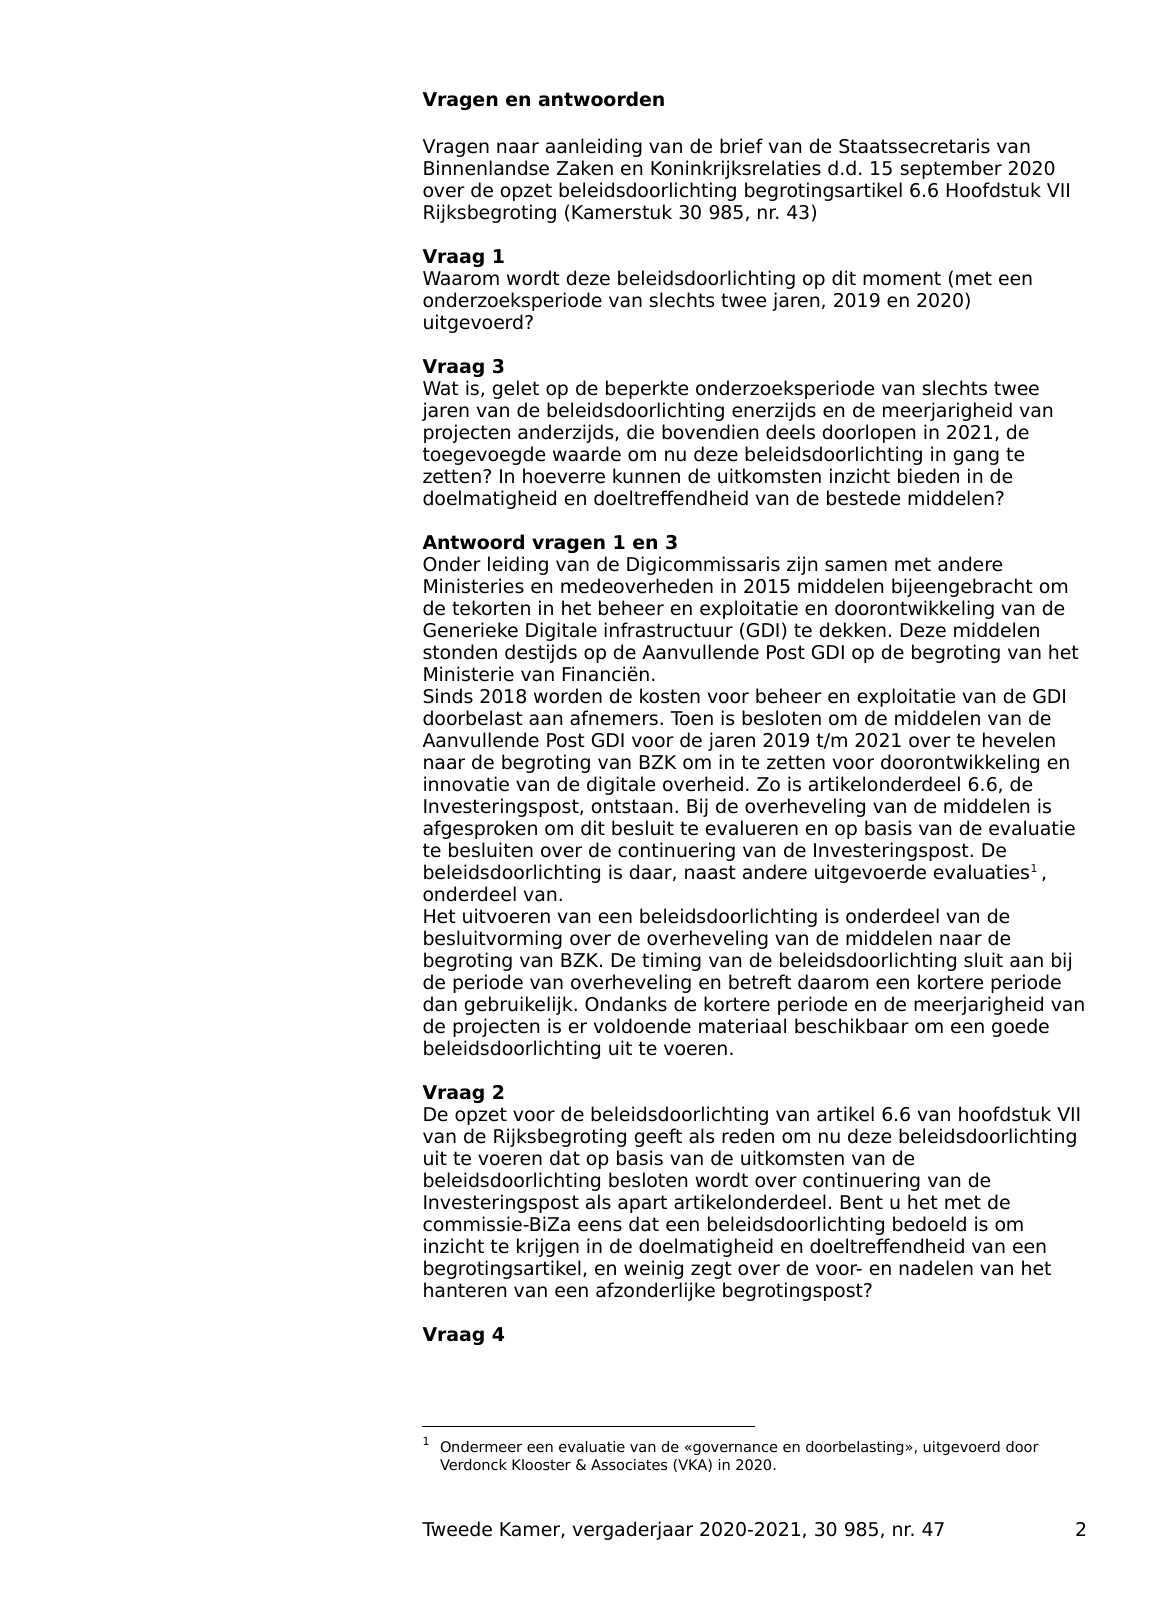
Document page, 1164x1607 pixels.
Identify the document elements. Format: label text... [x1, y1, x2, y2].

text Vraag 3 [422, 356, 1087, 378]
text De opzet voor de beleidsdoorlichting van artikel 6.6 van hoofdstuk VII van de Rijksbegroting geeft als reden om nu deze beleidsdoorlichting uit te voeren dat op basis van de uitkomsten van de beleidsdoorlichting besloten wordt over continuering van de Investeringspost als apart artikelonderdeel. Bent u het met de commissie-BiZa eens dat een beleidsdoorlichting bedoeld is om inzicht te krijgen in de doelmatigheid en doeltreffendheid van een begrotingsartikel, en weinig zegt over de voor- en nadelen van het hanteren van een afzonderlijke begrotingspost? [422, 1104, 1087, 1302]
text Sinds 2018 worden de kosten voor beheer en exploitatie van de GDI doorbelast aan afnemers. Toen is besloten om de middelen van de Aanvullende Post GDI voor de jaren 2019 t/m 2021 over te hevelen naar de begroting van BZK om in te zetten voor doorontwikkeling en innovatie van de digitale overheid. Zo is artikelonderdeel 6.6, de Investeringspost, ontstaan. Bij de overheveling van de middelen is afgesproken om dit besluit te evalueren en op basis van de evaluatie te besluiten over de continuering van de Investeringspost. De beleidsdoorlichting is daar, naast andere uitgevoerde evaluaties, onderdeel van. [422, 686, 1087, 906]
subtitle Vragen en antwoorden [422, 89, 1087, 111]
text Het uitvoeren van een beleidsdoorlichting is onderdeel van de besluitvorming over de overheveling van de middelen naar de begroting van BZK. De timing van de beleidsdoorlichting sluit aan bij de periode van overheveling en betreft daarom een kortere periode dan gebruikelijk. Ondanks de kortere periode en de meerjarigheid van de projecten is er voldoende materiaal beschikbaar om een goede beleidsdoorlichting uit te voeren. [422, 906, 1087, 1060]
text Vraag 2 [422, 1082, 1087, 1104]
text Ondermeer een evaluatie van de «governance en doorbelasting», uitgevoerd door Verdonck Klooster & Associates (VKA) in 2020. [422, 1435, 1087, 1474]
text Vraag 1 [422, 246, 1087, 268]
text Wat is, gelet op de beperkte onderzoeksperiode van slechts twee jaren van de beleidsdoorlichting enerzijds en de meerjarigheid van projecten anderzijds, die bovendien deels doorlopen in 2021, de toegevoegde waarde om nu deze beleidsdoorlichting in gang te zetten? In hoeverre kunnen de uitkomsten inzicht bieden in de doelmatigheid en doeltreffendheid van de bestede middelen? [422, 378, 1087, 510]
text Waarom wordt deze beleidsdoorlichting op dit moment (met een onderzoeksperiode van slechts twee jaren, 2019 en 2020) uitgevoerd? [422, 268, 1087, 334]
text Antwoord vragen 1 en 3 [422, 532, 1087, 554]
text Vraag 4 [422, 1324, 1087, 1346]
text Onder leiding van de Digicommissaris zijn samen met andere Ministeries en medeoverheden in 2015 middelen bijeengebracht om de tekorten in het beheer en exploitatie en doorontwikkeling van de Generieke Digitale infrastructuur (GDI) te dekken. Deze middelen stonden destijds op de Aanvullende Post GDI op de begroting van het Ministerie van Financiën. [422, 554, 1087, 686]
text Vragen naar aanleiding van de brief van de Staatssecretaris van Binnenlandse Zaken en Koninkrijksrelaties d.d. 15 september 2020 over de opzet beleidsdoorlichting begrotingsartikel 6.6 Hoofdstuk VII Rijksbegroting (Kamerstuk 30 985, nr. 43) [422, 136, 1087, 224]
